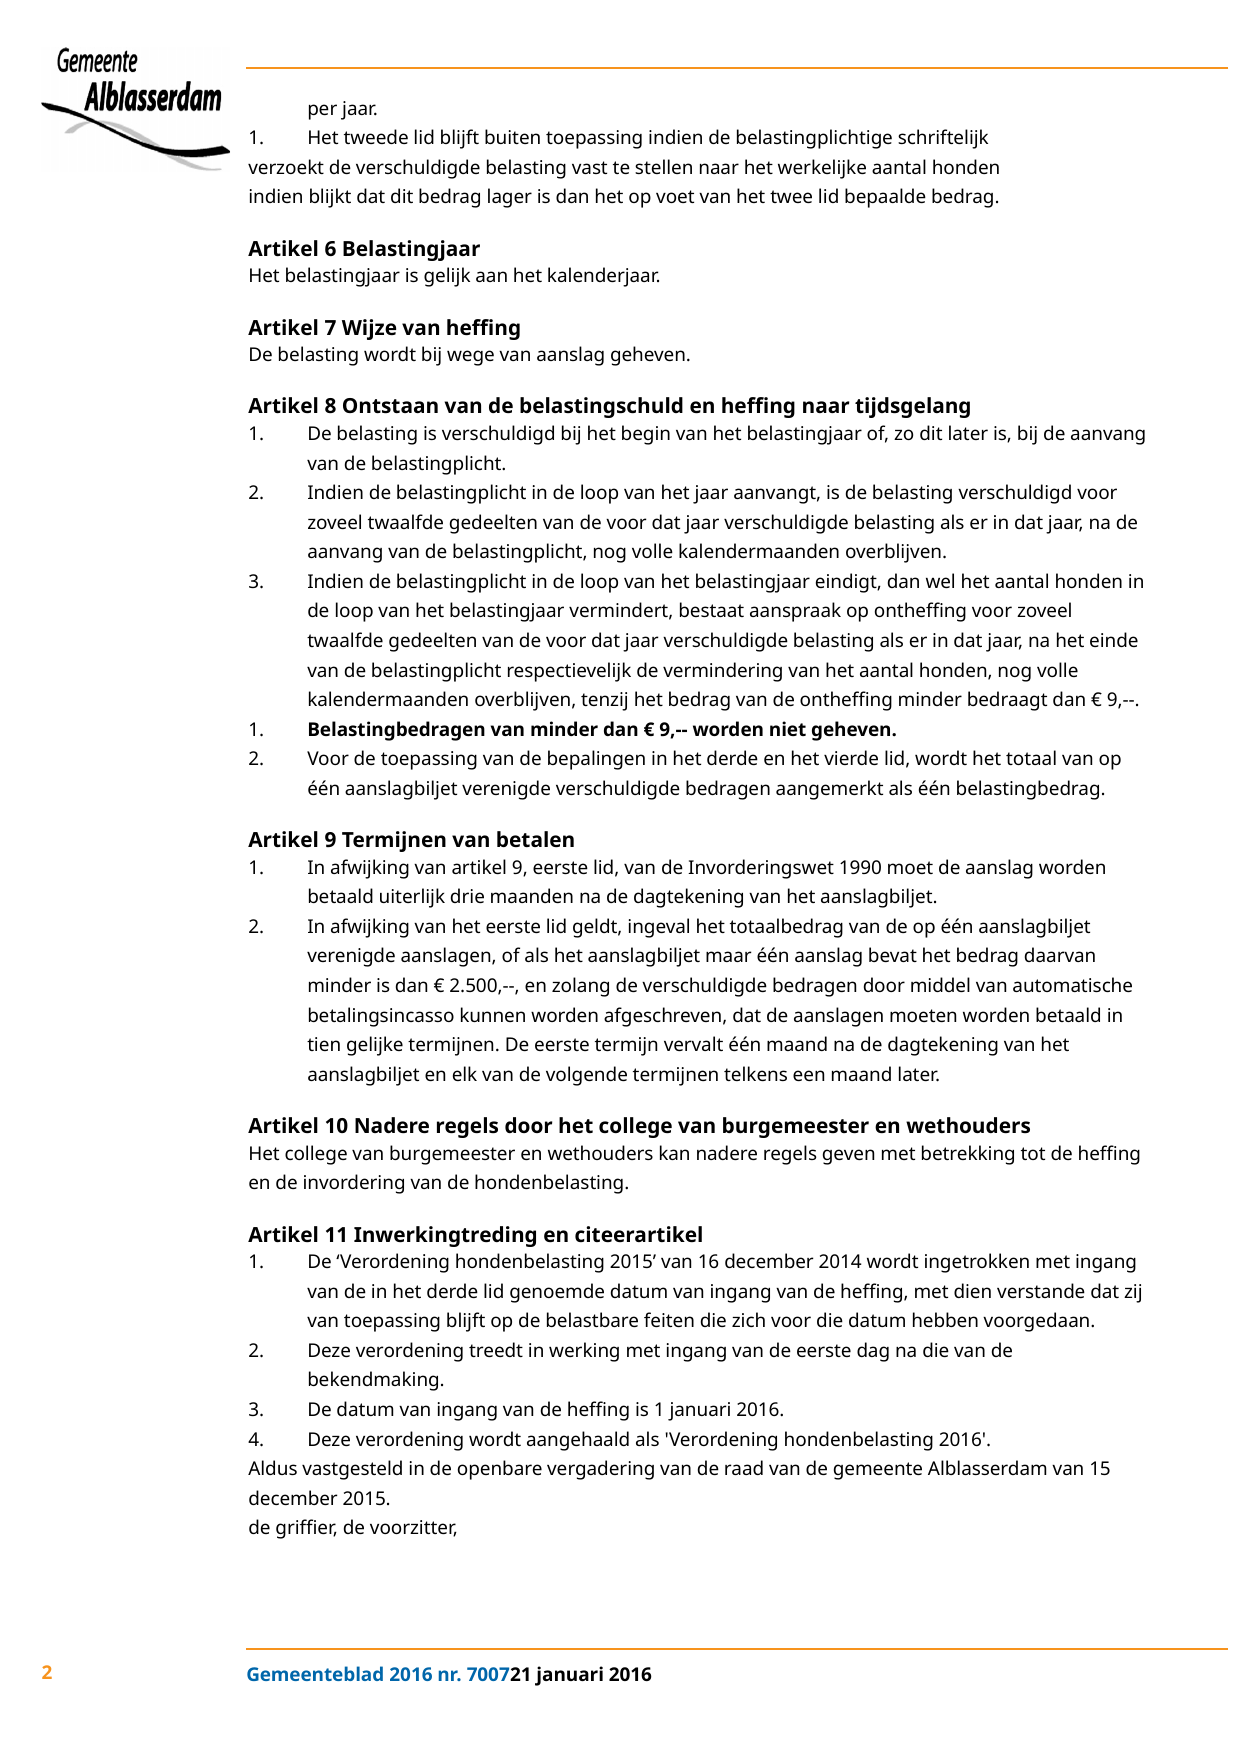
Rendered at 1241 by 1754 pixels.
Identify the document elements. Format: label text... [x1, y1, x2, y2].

list In afwijking van artikel 9, eerste lid, van de Invorderingswet 1990 moet de aanslag worden betaald uiterlijk drie maanden na de dagtekening van het aanslagbiljet. [248, 854, 1152, 909]
list Indien de belastingplicht in de loop van het jaar aanvangt, is de belasting verschuldigd voor zoveel twaalfde gedeelten van de voor dat jaar verschuldigde belasting als er in dat jaar, na de aanvang van de belastingplicht, nog volle kalendermaanden overblijven. [248, 479, 1152, 564]
text Artikel 7 Wijze van heffing [248, 313, 1152, 341]
list Voor de toepassing van de bepalingen in het derde en het vierde lid, wordt het totaal van op één aanslagbiljet verenigde verschuldigde bedragen aangemerkt als één belastingbedrag. [248, 746, 1152, 801]
list De datum van ingang van de heffing is 1 januari 2016. [248, 1396, 1152, 1422]
list Het tweede lid blijft buiten toepassing indien de belastingplichtige schriftelijk [248, 124, 1152, 150]
text De belasting wordt bij wege van aanslag geheven. [248, 341, 1152, 367]
list In afwijking van het eerste lid geldt, ingeval het totaalbedrag van de op één aanslagbiljet verenigde aanslagen, of als het aanslagbiljet maar één aanslag bevat het bedrag daarvan minder is dan € 2.500,--, en zolang de verschuldigde bedragen door middel van automatische betalingsincasso kunnen worden afgeschreven, dat de aanslagen moeten worden betaald in tien gelijke termijnen. De eerste termijn vervalt één maand na de dagtekening van het aanslagbiljet en elk van de volgende termijnen telkens een maand later. [248, 913, 1152, 1087]
text indien blijkt dat dit bedrag lager is dan het op voet van het twee lid bepaalde bedrag. [248, 183, 1152, 209]
text verzoekt de verschuldigde belasting vast te stellen naar het werkelijke aantal honden [248, 154, 1152, 180]
text Het college van burgemeester en wethouders kan nadere regels geven met betrekking tot de heffing en de invordering van de hondenbelasting. [248, 1140, 1152, 1195]
list per jaar. [248, 95, 1152, 121]
text Artikel 10 Nadere regels door het college van burgemeester en wethouders [248, 1111, 1152, 1140]
list De belasting is verschuldigd bij het begin van het belastingjaar of, zo dit later is, bij de aanvang van de belastingplicht. [248, 420, 1152, 475]
text Artikel 6 Belastingjaar [248, 234, 1152, 262]
list Indien de belastingplicht in de loop van het belastingjaar eindigt, dan wel het aantal honden in de loop van het belastingjaar vermindert, bestaat aanspraak op ontheffing voor zoveel twaalfde gedeelten van de voor dat jaar verschuldigde belasting als er in dat jaar, na het einde van de belastingplicht respectievelijk de vermindering van het aantal honden, nog volle kalendermaanden overblijven, tenzij het bedrag van de ontheffing minder bedraagt dan € 9,--. [248, 568, 1152, 712]
text Artikel 8 Ontstaan van de belastingschuld en heffing naar tijdsgelang [248, 392, 1152, 420]
list De ‘Verordening hondenbelasting 2015’ van 16 december 2014 wordt ingetrokken met ingang van de in het derde lid genoemde datum van ingang van de heffing, met dien verstande dat zij van toepassing blijft op de belastbare feiten die zich voor die datum hebben voorgedaan. [248, 1248, 1152, 1333]
picture [41, 47, 231, 172]
list Deze verordening wordt aangehaald als 'Verordening hondenbelasting 2016'. [248, 1426, 1152, 1452]
list Deze verordening treedt in werking met ingang van de eerste dag na die van de bekendmaking. [248, 1337, 1152, 1392]
text de griffier, de voorzitter, [248, 1514, 1152, 1540]
text Artikel 11 Inwerkingtreding en citeerartikel [248, 1220, 1152, 1248]
text Artikel 9 Termijnen van betalen [248, 826, 1152, 854]
text Het belastingjaar is gelijk aan het kalenderjaar. [248, 262, 1152, 288]
list Belastingbedragen van minder dan € 9,-- worden niet geheven. [248, 716, 1152, 742]
text Aldus vastgesteld in de openbare vergadering van de raad van de gemeente Alblasserdam van 15 december 2015. [248, 1455, 1152, 1511]
